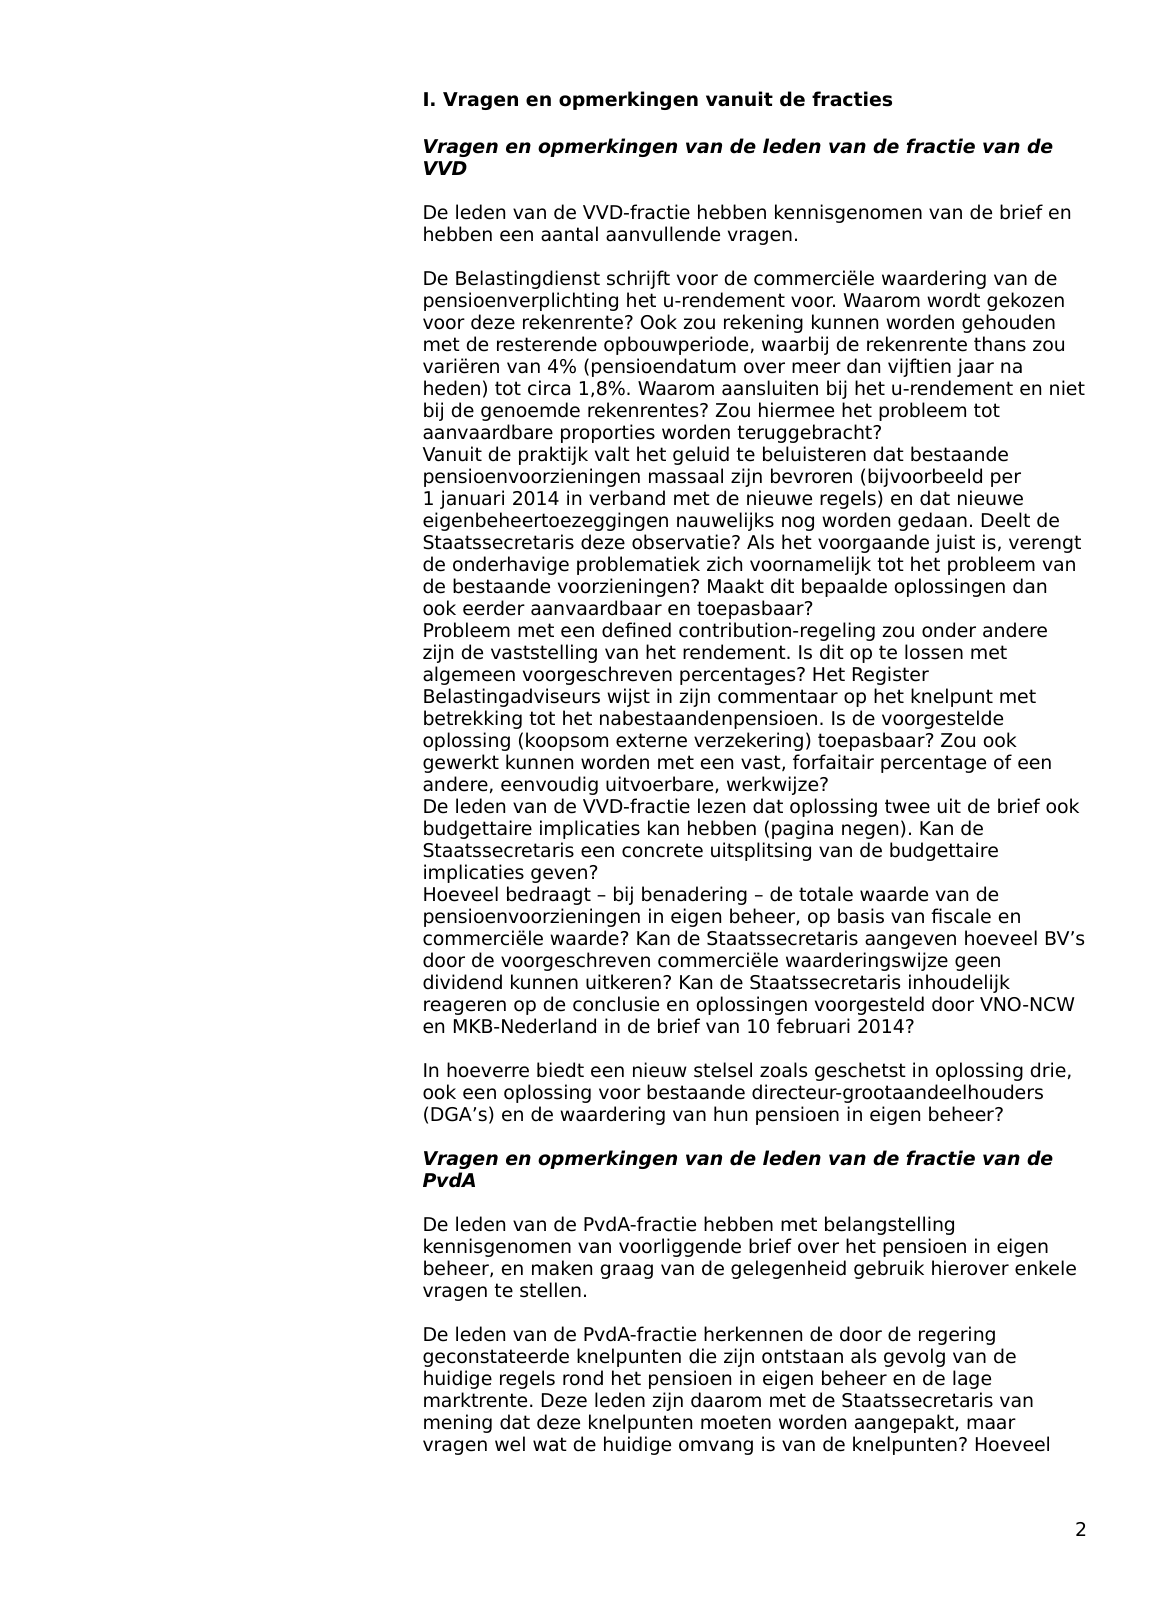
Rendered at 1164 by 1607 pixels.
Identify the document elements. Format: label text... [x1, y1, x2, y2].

text De leden van de PvdA-fractie herkennen de door de regering geconstateerde knelpunten die zijn ontstaan als gevolg van de huidige regels rond het pensioen in eigen beheer en de lage marktrente. Deze leden zijn daarom met de Staatssecretaris van mening dat deze knelpunten moeten worden aangepakt, maar vragen wel wat de huidige omvang is van de knelpunten? Hoeveel [422, 1324, 1087, 1456]
subtitle Vragen en opmerkingen van de leden van de fractie van de PvdA [422, 1148, 1087, 1192]
text De Belastingdienst schrijft voor de commerciële waardering van de pensioenverplichting het u-rendement voor. Waarom wordt gekozen voor deze rekenrente? Ook zou rekening kunnen worden gehouden met de resterende opbouwperiode, waarbij de rekenrente thans zou variëren van 4% (pensioendatum over meer dan vijftien jaar na heden) tot circa 1,8%. Waarom aansluiten bij het u-rendement en niet bij de genoemde rekenrentes? Zou hiermee het probleem tot aanvaardbare proporties worden teruggebracht? [422, 268, 1087, 444]
subtitle Vragen en opmerkingen van de leden van de fractie van de VVD [422, 136, 1087, 180]
text De leden van de VVD-fractie hebben kennisgenomen van de brief en hebben een aantal aanvullende vragen. [422, 202, 1087, 246]
subtitle I. Vragen en opmerkingen vanuit de fracties [422, 89, 1087, 111]
text Hoeveel bedraagt – bij benadering – de totale waarde van de pensioenvoorzieningen in eigen beheer, op basis van fiscale en commerciële waarde? Kan de Staatssecretaris aangeven hoeveel BV’s door de voorgeschreven commerciële waarderingswijze geen dividend kunnen uitkeren? Kan de Staatssecretaris inhoudelijk reageren op de conclusie en oplossingen voorgesteld door VNO-NCW en MKB-Nederland in de brief van 10 februari 2014? [422, 884, 1087, 1038]
text In hoeverre biedt een nieuw stelsel zoals geschetst in oplossing drie, ook een oplossing voor bestaande directeur-grootaandeelhouders (DGA’s) en de waardering van hun pensioen in eigen beheer? [422, 1060, 1087, 1126]
text Vanuit de praktijk valt het geluid te beluisteren dat bestaande pensioenvoorzieningen massaal zijn bevroren (bijvoorbeeld per 1 januari 2014 in verband met de nieuwe regels) en dat nieuwe eigenbeheertoezeggingen nauwelijks nog worden gedaan. Deelt de Staatssecretaris deze observatie? Als het voorgaande juist is, verengt de onderhavige problematiek zich voornamelijk tot het probleem van de bestaande voorzieningen? Maakt dit bepaalde oplossingen dan ook eerder aanvaardbaar en toepasbaar? [422, 444, 1087, 620]
text De leden van de PvdA-fractie hebben met belangstelling kennisgenomen van voorliggende brief over het pensioen in eigen beheer, en maken graag van de gelegenheid gebruik hierover enkele vragen te stellen. [422, 1214, 1087, 1302]
text De leden van de VVD-fractie lezen dat oplossing twee uit de brief ook budgettaire implicaties kan hebben (pagina negen). Kan de Staatssecretaris een concrete uitsplitsing van de budgettaire implicaties geven? [422, 796, 1087, 884]
text Probleem met een defined contribution-regeling zou onder andere zijn de vaststelling van het rendement. Is dit op te lossen met algemeen voorgeschreven percentages? Het Register Belastingadviseurs wijst in zijn commentaar op het knelpunt met betrekking tot het nabestaandenpensioen. Is de voorgestelde oplossing (koopsom externe verzekering) toepasbaar? Zou ook gewerkt kunnen worden met een vast, forfaitair percentage of een andere, eenvoudig uitvoerbare, werkwijze? [422, 620, 1087, 796]
